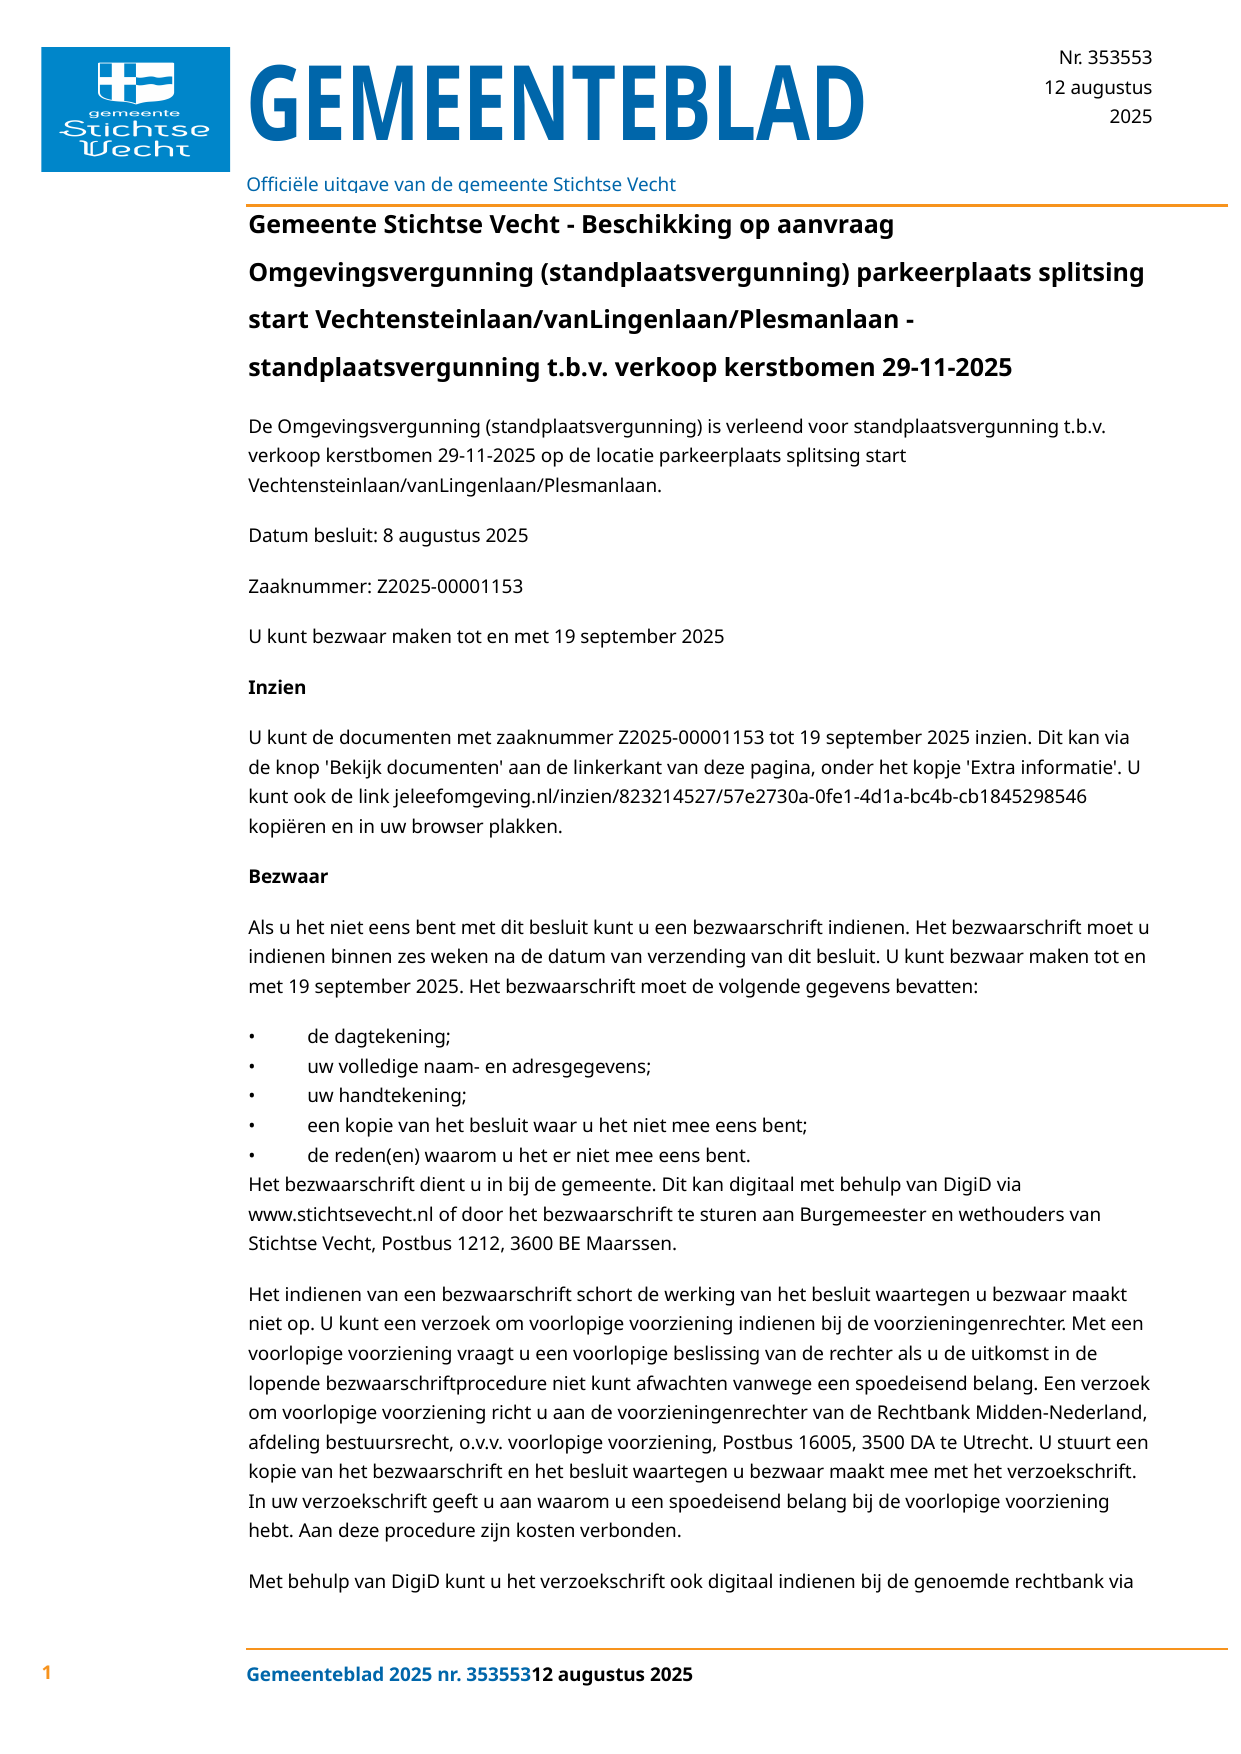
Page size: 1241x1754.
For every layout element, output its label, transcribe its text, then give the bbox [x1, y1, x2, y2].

text Het bezwaarschrift dient u in bij de gemeente. Dit kan digitaal met behulp van DigiD via www.stichtsevecht.nl of door het bezwaarschrift te sturen aan Burgemeester en wethouders van Stichtse Vecht, Postbus 1212, 3600 BE Maarssen. [248, 1171, 1152, 1256]
text Bezwaar [248, 863, 1152, 889]
list uw handtekening; [248, 1083, 1152, 1108]
list een kopie van het besluit waar u het niet mee eens bent; [248, 1112, 1152, 1138]
list de dagtekening; [248, 1023, 1152, 1049]
text U kunt de documenten met zaaknummer Z2025-00001153 tot 19 september 2025 inzien. Dit kan via de knop 'Bekijk documenten' aan de linkerkant van deze pagina, onder het kopje 'Extra informatie'. U kunt ook de link jeleefomgeving.nl/inzien/823214527/57e2730a-0fe1-4d1a-bc4b-cb1845298546 kopiëren en in uw browser plakken. [248, 724, 1152, 839]
text De Omgevingsvergunning (standplaatsvergunning) is verleend voor standplaatsvergunning t.b.v. verkoop kerstbomen 29-11-2025 op de locatie parkeerplaats splitsing start Vechtensteinlaan/vanLingenlaan/Plesmanlaan. [248, 413, 1152, 498]
text Gemeente Stichtse Vecht - Beschikking op aanvraag Omgevingsvergunning (standplaatsvergunning) parkeerplaats splitsing start Vechtensteinlaan/vanLingenlaan/Plesmanlaan - standplaatsvergunning t.b.v. verkoop kerstbomen 29-11-2025 [248, 207, 1152, 384]
picture [99, 63, 135, 101]
text Datum besluit: 8 augustus 2025 [248, 523, 1152, 548]
list de reden(en) waarom u het er niet mee eens bent. [248, 1142, 1152, 1168]
text Met behulp van DigiD kunt u het verzoekschrift ook digitaal indienen bij de genoemde rechtbank via [248, 1568, 1152, 1594]
text Zaaknummer: Z2025-00001153 [248, 573, 1152, 599]
picture [137, 63, 174, 103]
text Het indienen van een bezwaarschrift schort de werking van het besluit waartegen u bezwaar maakt niet op. U kunt een verzoek om voorlopige voorziening indienen bij de voorzieningenrechter. Met een voorlopige voorziening vraagt u een voorlopige beslissing van de rechter als u de uitkomst in de lopende bezwaarschriftprocedure niet kunt afwachten vanwege een spoedeisend belang. Een verzoek om voorlopige voorziening richt u aan de voorzieningenrechter van de Rechtbank Midden-Nederland, afdeling bestuursrecht, o.v.v. voorlopige voorziening, Postbus 16005, 3500 DA te Utrecht. U stuurt een kopie van het bezwaarschrift en het besluit waartegen u bezwaar maakt mee met het verzoekschrift. In uw verzoekschrift geeft u aan waarom u een spoedeisend belang bij de voorlopige voorziening hebt. Aan deze procedure zijn kosten verbonden. [248, 1281, 1152, 1543]
list uw volledige naam- en adresgegevens; [248, 1053, 1152, 1079]
text Als u het niet eens bent met dit besluit kunt u een bezwaarschrift indienen. Het bezwaarschrift moet u indienen binnen zes weken na de datum van verzending van dit besluit. U kunt bezwaar maken tot en met 19 september 2025. Het bezwaarschrift moet de volgende gegevens bevatten: [248, 914, 1152, 999]
text Inzien [248, 674, 1152, 700]
text U kunt bezwaar maken tot en met 19 september 2025 [248, 623, 1152, 649]
